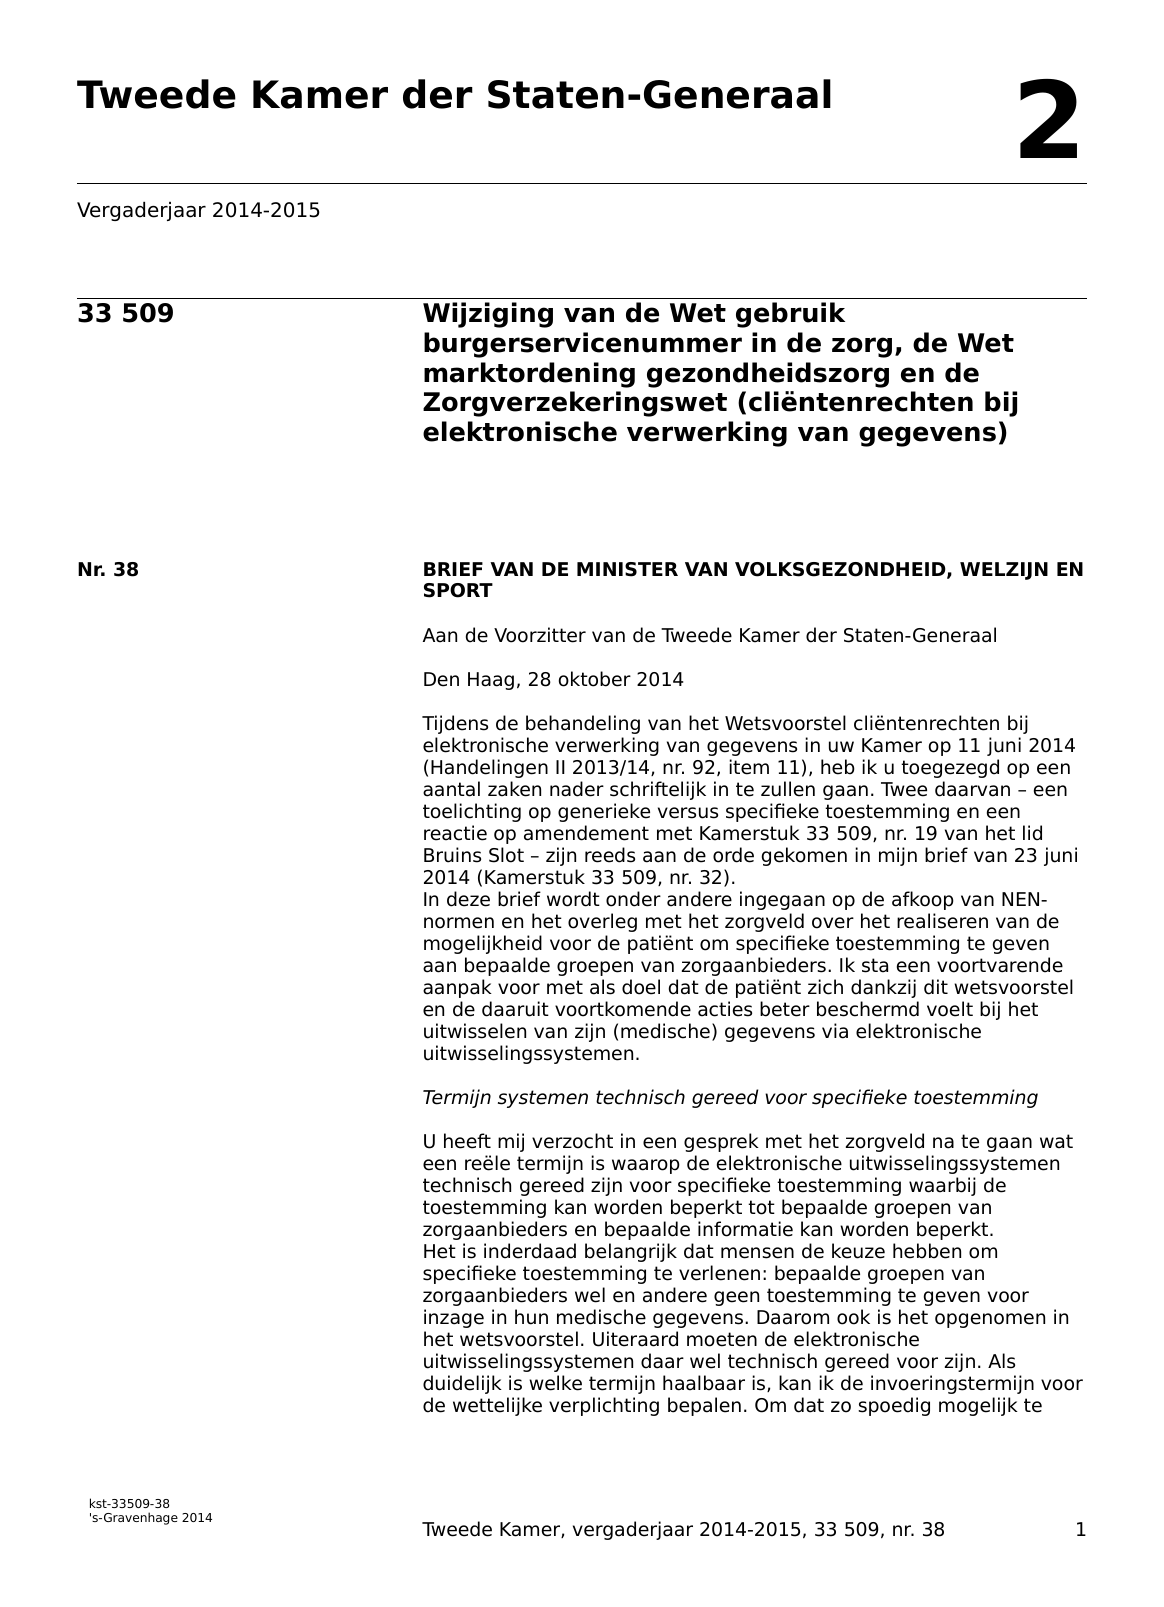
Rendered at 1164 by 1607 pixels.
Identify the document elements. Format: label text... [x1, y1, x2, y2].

table_header Tweede Kamer der Staten-Generaal [77, 59, 886, 183]
text Aan de Voorzitter van de Tweede Kamer der Staten-Generaal [422, 624, 1087, 647]
subtitle Termijn systemen technisch gereed voor specifieke toestemming [422, 1087, 1087, 1109]
text Het is inderdaad belangrijk dat mensen de keuze hebben om specifieke toestemming te verlenen: bepaalde groepen van zorgaanbieders wel en andere geen toestemming te geven voor inzage in hun medische gegevens. Daarom ook is het opgenomen in het wetsvoorstel. Uiteraard moeten de elektronische uitwisselingssystemen daar wel technisch gereed voor zijn. Als duidelijk is welke termijn haalbaar is, kan ik de invoeringstermijn voor de wettelijke verplichting bepalen. Om dat zo spoedig mogelijk te [422, 1241, 1087, 1417]
table_cell Vergaderjaar 2014-2015 [77, 184, 1087, 298]
text Tijdens de behandeling van het Wetsvoorstel cliëntenrechten bij elektronische verwerking van gegevens in uw Kamer op 11 juni 2014 (Handelingen II 2013/14, nr. 92, item 11), heb ik u toegezegd op een aantal zaken nader schriftelijk in te zullen gaan. Twee daarvan – een toelichting op generieke versus specifieke toestemming en een reactie op amendement met Kamerstuk 33 509, nr. 19 van het lid Bruins Slot – zijn reeds aan de orde gekomen in mijn brief van 23 juni 2014 (Kamerstuk 33 509, nr. 32). [422, 713, 1087, 889]
subtitle Nr. 38 BRIEF VAN DE MINISTER VAN VOLKSGEZONDHEID, WELZIJN EN SPORT [77, 558, 1087, 602]
text 's-Gravenhage 2014 [88, 1511, 323, 1525]
text U heeft mij verzocht in een gesprek met het zorgveld na te gaan wat een reële termijn is waarop de elektronische uitwisselingssystemen technisch gereed zijn voor specifieke toestemming waarbij de toestemming kan worden beperkt tot bepaalde groepen van zorgaanbieders en bepaalde informatie kan worden beperkt. [422, 1131, 1087, 1241]
text kst-33509-38 [88, 1497, 323, 1511]
text In deze brief wordt onder andere ingegaan op de afkoop van NEN-normen en het overleg met het zorgveld over het realiseren van de mogelijkheid voor de patiënt om specifieke toestemming te geven aan bepaalde groepen van zorgaanbieders. Ik sta een voortvarende aanpak voor met als doel dat de patiënt zich dankzij dit wetsvoorstel en de daaruit voortkomende acties beter beschermd voelt bij het uitwisselen van zijn (medische) gegevens via elektronische uitwisselingssystemen. [422, 889, 1087, 1064]
subtitle 33 509 Wijziging van de Wet gebruik burgerservicenummer in de zorg, de Wet marktordening gezondheidszorg en de Zorgverzekeringswet (cliëntenrechten bij elektronische verwerking van gegevens) [77, 299, 1087, 447]
table_header 2 [886, 59, 1087, 183]
text Den Haag, 28 oktober 2014 [422, 669, 1087, 691]
